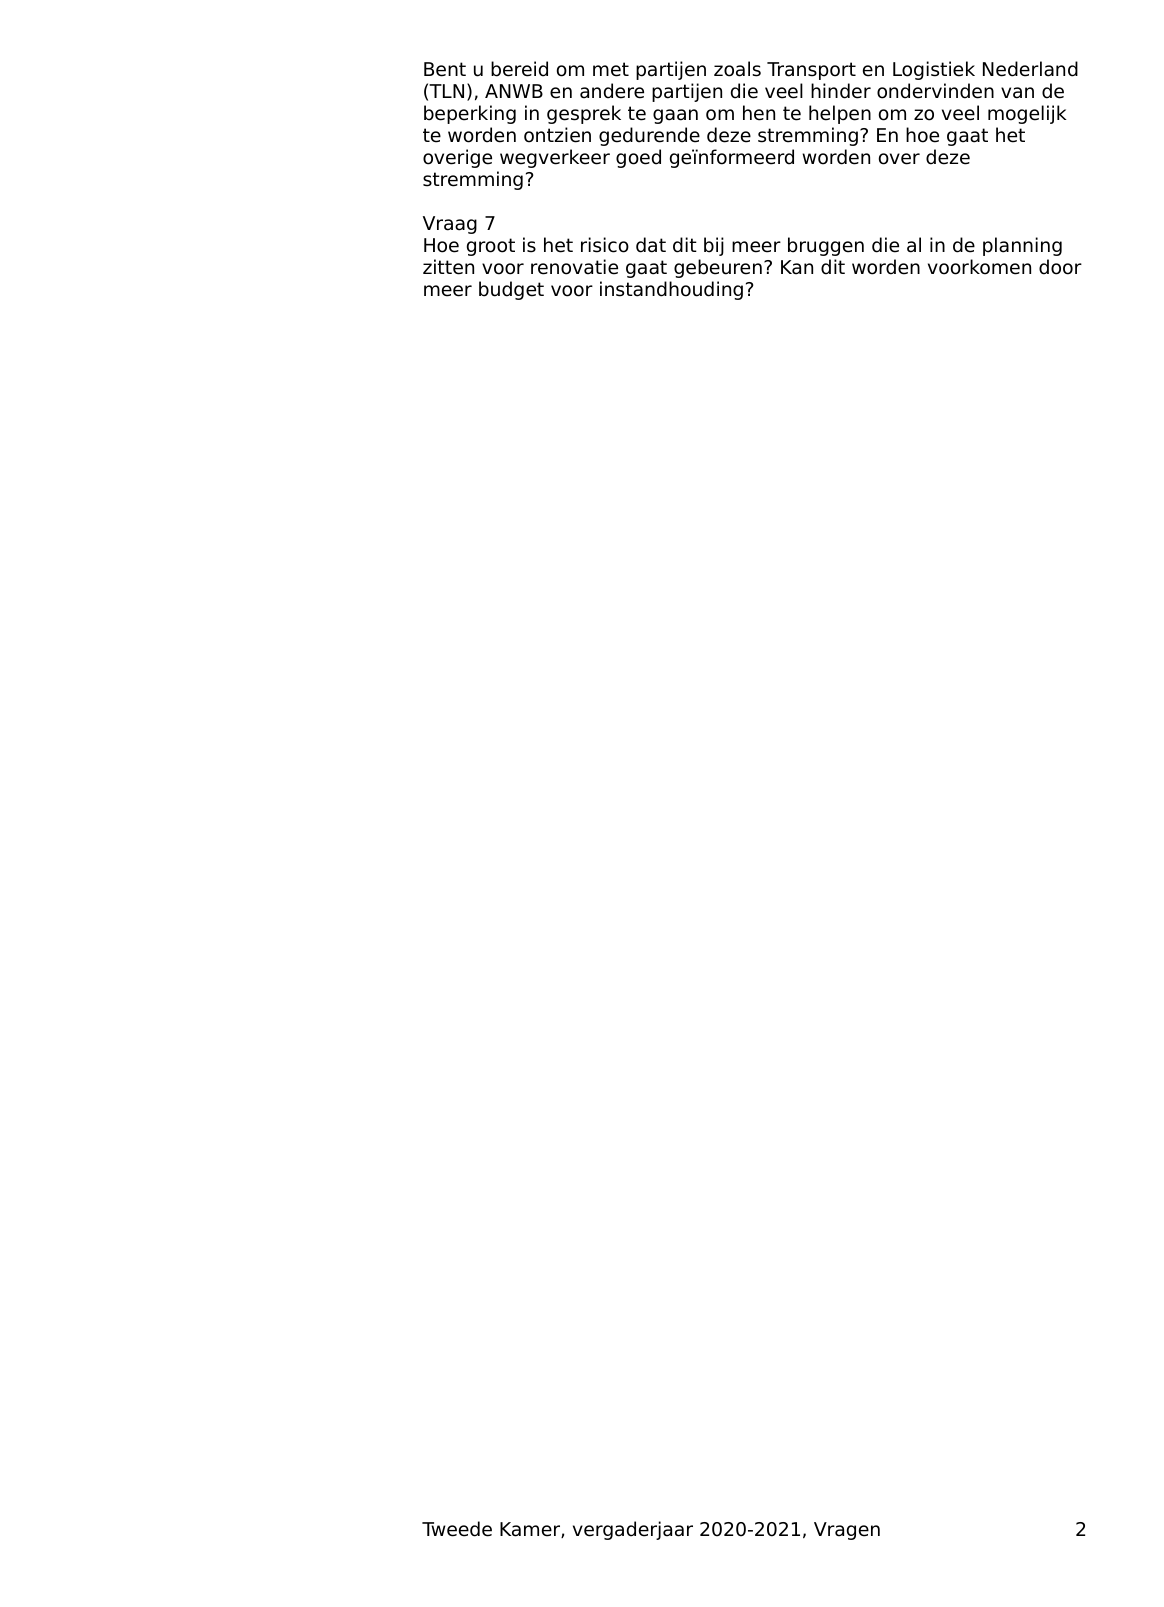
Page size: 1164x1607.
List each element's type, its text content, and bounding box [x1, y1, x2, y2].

text Bent u bereid om met partijen zoals Transport en Logistiek Nederland (TLN), ANWB en andere partijen die veel hinder ondervinden van de beperking in gesprek te gaan om hen te helpen om zo veel mogelijk te worden ontzien gedurende deze stremming? En hoe gaat het overige wegverkeer goed geïnformeerd worden over deze stremming? [422, 59, 1087, 191]
text Vraag 7 [422, 213, 1087, 235]
text Hoe groot is het risico dat dit bij meer bruggen die al in de planning zitten voor renovatie gaat gebeuren? Kan dit worden voorkomen door meer budget voor instandhouding? [422, 235, 1087, 301]
